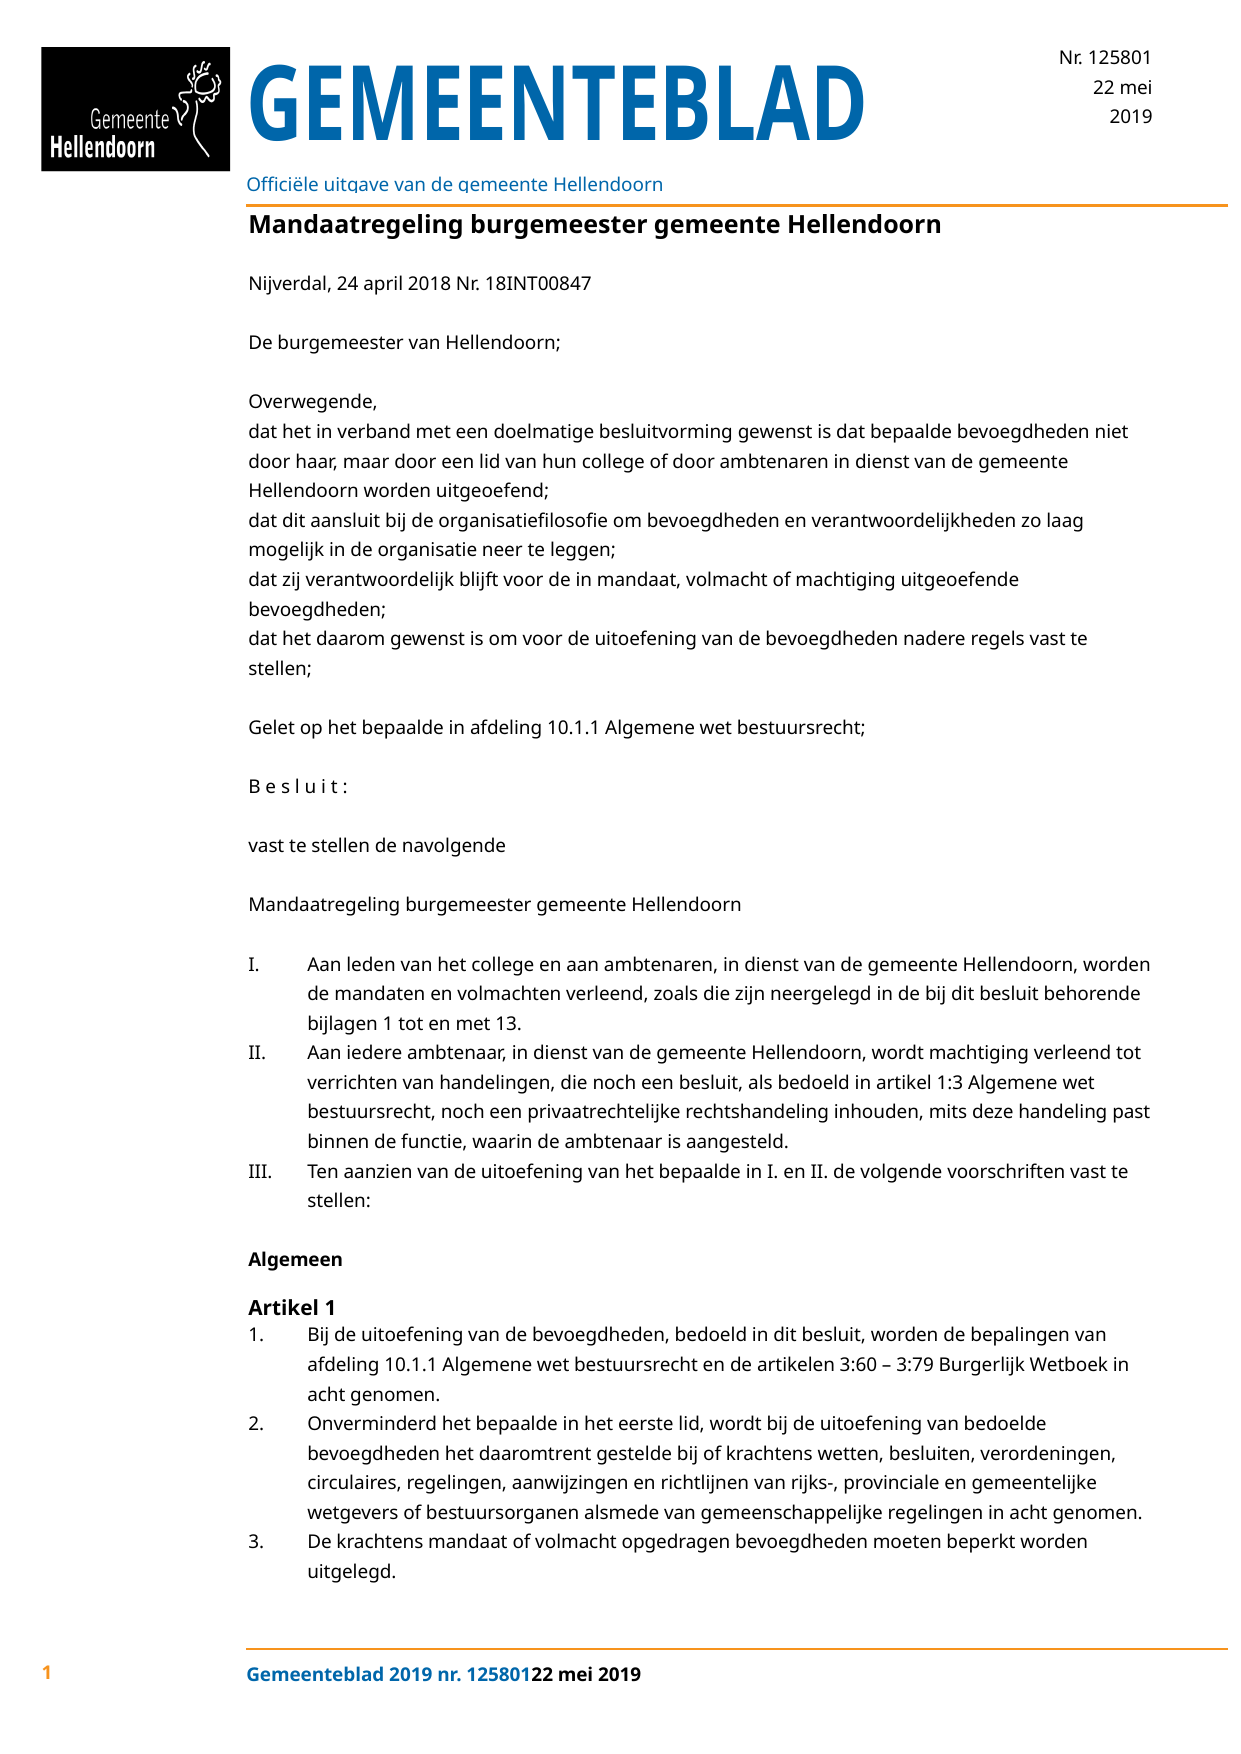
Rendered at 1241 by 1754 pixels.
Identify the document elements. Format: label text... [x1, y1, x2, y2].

list Aan iedere ambtenaar, in dienst van de gemeente Hellendoorn, wordt machtiging verleend tot verrichten van handelingen, die noch een besluit, als bedoeld in artikel 1:3 Algemene wet bestuursrecht, noch een privaatrechtelijke rechtshandeling inhouden, mits deze handeling past binnen de functie, waarin de ambtenaar is aangesteld. [248, 1039, 1152, 1154]
text dat het in verband met een doelmatige besluitvorming gewenst is dat bepaalde bevoegdheden niet door haar, maar door een lid van hun college of door ambtenaren in dienst van de gemeente Hellendoorn worden uitgeoefend; [248, 418, 1152, 503]
picture [41, 47, 231, 172]
text Artikel 1 [248, 1293, 1152, 1322]
text Overwegende, [248, 389, 1152, 414]
text dat zij verantwoordelijk blijft voor de in mandaat, volmacht of machtiging uitgeoefende bevoegdheden; [248, 566, 1152, 621]
list Ten aanzien van de uitoefening van het bepaalde in I. en II. de volgende voorschriften vast te stellen: [248, 1158, 1152, 1213]
text Mandaatregeling burgemeester gemeente Hellendoorn [248, 207, 1152, 241]
text Mandaatregeling burgemeester gemeente Hellendoorn [248, 892, 1152, 917]
list Bij de uitoefening van de bevoegdheden, bedoeld in dit besluit, worden de bepalingen van afdeling 10.1.1 Algemene wet bestuursrecht en de artikelen 3:60 – 3:79 Burgerlijk Wetboek in acht genomen. [248, 1322, 1152, 1406]
text De burgemeester van Hellendoorn; [248, 329, 1152, 355]
list De krachtens mandaat of volmacht opgedragen bevoegdheden moeten beperkt worden uitgelegd. [248, 1529, 1152, 1584]
text Algemeen [248, 1247, 1152, 1272]
text vast te stellen de navolgende [248, 832, 1152, 858]
text dat dit aansluit bij de organisatiefilosofie om bevoegdheden en verantwoordelijkheden zo laag mogelijk in de organisatie neer te leggen; [248, 507, 1152, 562]
text Nijverdal, 24 april 2018 Nr. 18INT00847 [248, 270, 1152, 296]
text B e s l u i t : [248, 773, 1152, 799]
text dat het daarom gewenst is om voor de uitoefening van de bevoegdheden nadere regels vast te stellen; [248, 625, 1152, 681]
list Aan leden van het college en aan ambtenaren, in dienst van de gemeente Hellendoorn, worden de mandaten en volmachten verleend, zoals die zijn neergelegd in de bij dit besluit behorende bijlagen 1 tot en met 13. [248, 951, 1152, 1036]
text Gelet op het bepaalde in afdeling 10.1.1 Algemene wet bestuursrecht; [248, 714, 1152, 740]
list Onverminderd het bepaalde in het eerste lid, wordt bij de uitoefening van bedoelde bevoegdheden het daaromtrent gestelde bij of krachtens wetten, besluiten, verordeningen, circulaires, regelingen, aanwijzingen en richtlijnen van rijks-, provinciale en gemeentelijke wetgevers of bestuursorganen alsmede van gemeenschappelijke regelingen in acht genomen. [248, 1410, 1152, 1525]
